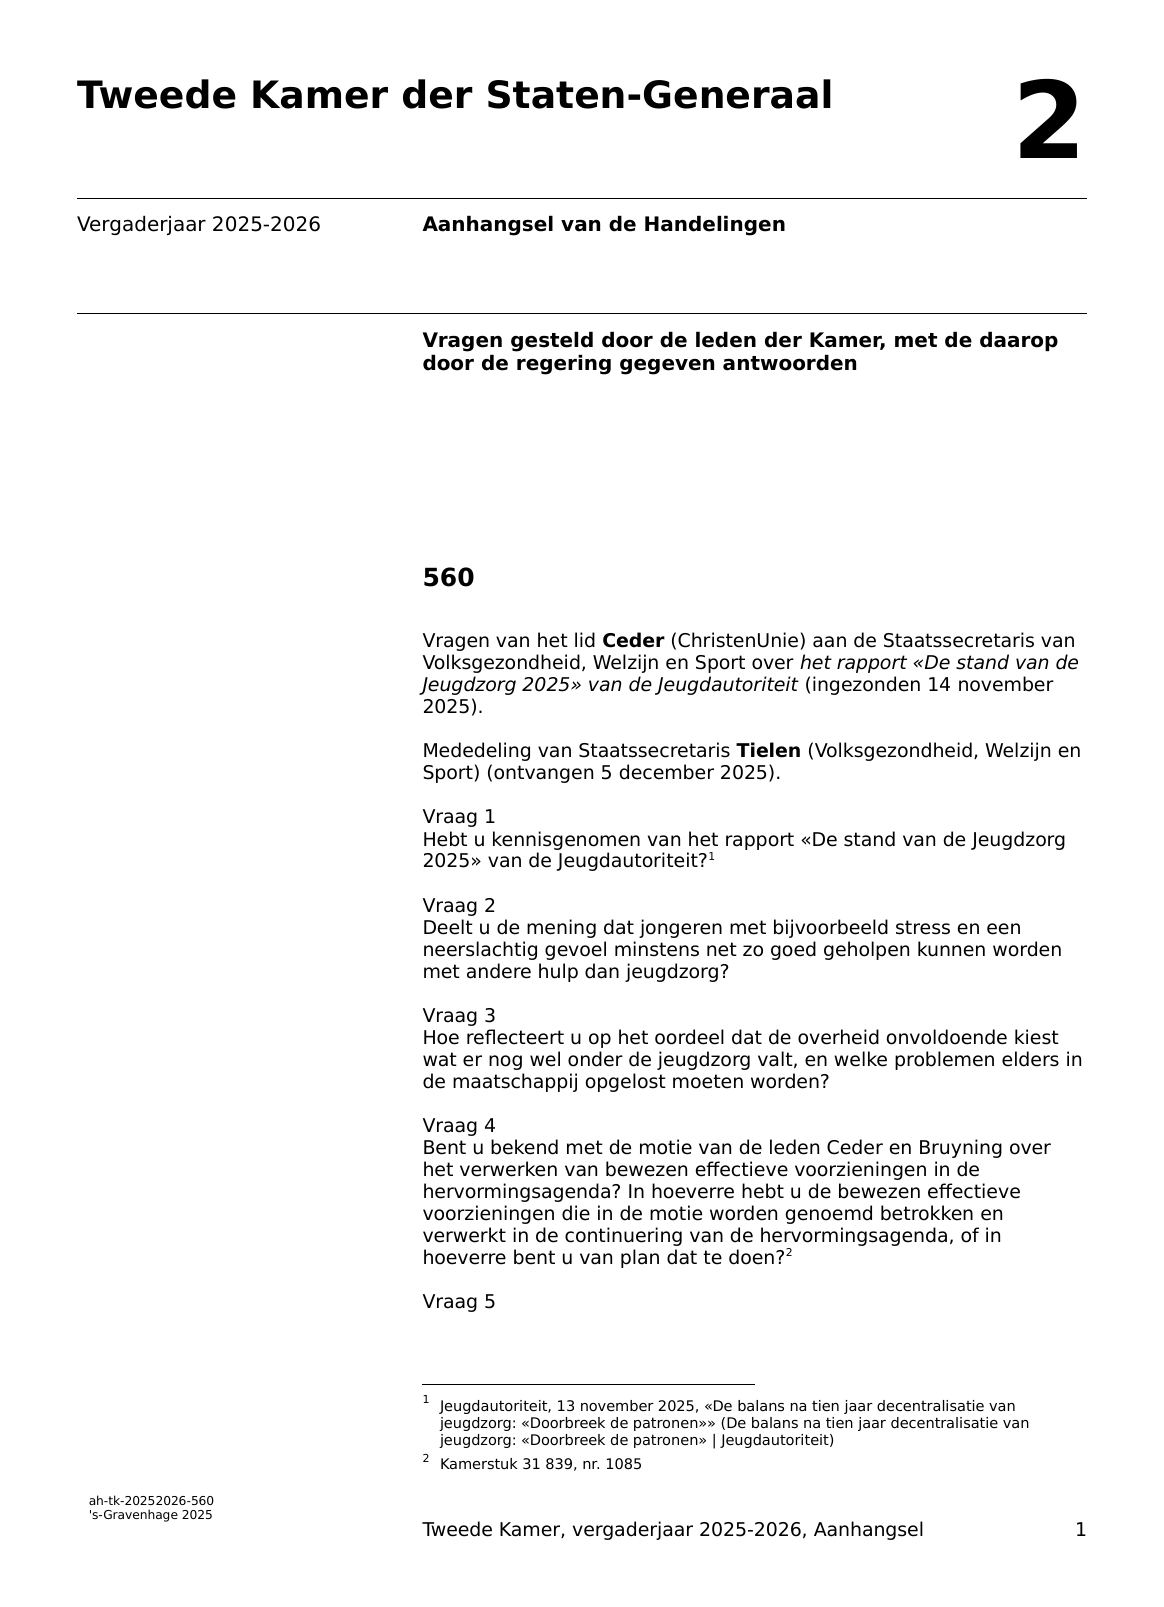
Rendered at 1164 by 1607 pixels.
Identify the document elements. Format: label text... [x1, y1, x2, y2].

text Hoe reflecteert u op het oordeel dat de overheid onvoldoende kiest wat er nog wel onder de jeugdzorg valt, en welke problemen elders in de maatschappij opgelost moeten worden? [422, 1027, 1087, 1093]
text Bent u bekend met de motie van de leden Ceder en Bruyning over het verwerken van bewezen effectieve voorzieningen in de hervormingsagenda? In hoeverre hebt u de bewezen effectieve voorzieningen die in de motie worden genoemd betrokken en verwerkt in de continuering van de hervormingsagenda, of in hoeverre bent u van plan dat te doen? [422, 1137, 1087, 1269]
text Vraag 1 [422, 806, 1087, 828]
text 's-Gravenhage 2025 [88, 1508, 323, 1522]
text Vraag 4 [422, 1115, 1087, 1137]
text Vraag 5 [422, 1291, 1087, 1313]
text Kamerstuk 31 839, nr. 1085 [422, 1452, 1087, 1474]
table_cell [77, 314, 422, 375]
table_header Tweede Kamer der Staten-Generaal [77, 59, 886, 198]
text Hebt u kennisgenomen van het rapport «De stand van de Jeugdzorg 2025» van de Jeugdautoriteit? [422, 828, 1087, 872]
text Jeugdautoriteit, 13 november 2025, «De balans na tien jaar decentralisatie van jeugdzorg: «Doorbreek de patronen»» (De balans na tien jaar decentralisatie van jeugdzorg: «Doorbreek de patronen» | Jeugdautoriteit) [422, 1393, 1087, 1449]
table_header 2 [886, 59, 1087, 198]
text ah-tk-20252026-560 [88, 1494, 323, 1508]
text Vraag 2 [422, 894, 1087, 917]
table_cell Aanhangsel van de Handelingen [422, 199, 1087, 313]
text Deelt u de mening dat jongeren met bijvoorbeeld stress en een neerslachtig gevoel minstens net zo goed geholpen kunnen worden met andere hulp dan jeugdzorg? [422, 917, 1087, 982]
text Mededeling van Staatssecretaris Tielen (Volksgezondheid, Welzijn en Sport) (ontvangen 5 december 2025). [422, 740, 1087, 784]
table_cell Vergaderjaar 2025-2026 [77, 199, 422, 313]
text Vraag 3 [422, 1005, 1087, 1027]
text 560 [422, 563, 1087, 592]
text Vragen van het lid Ceder (ChristenUnie) aan de Staatssecretaris van Volksgezondheid, Welzijn en Sport over het rapport «De stand van de Jeugdzorg 2025» van de Jeugdautoriteit (ingezonden 14 november 2025). [422, 630, 1087, 718]
table_cell Vragen gesteld door de leden der Kamer, met de daarop door de regering gegeven antwoorden [422, 314, 1087, 375]
